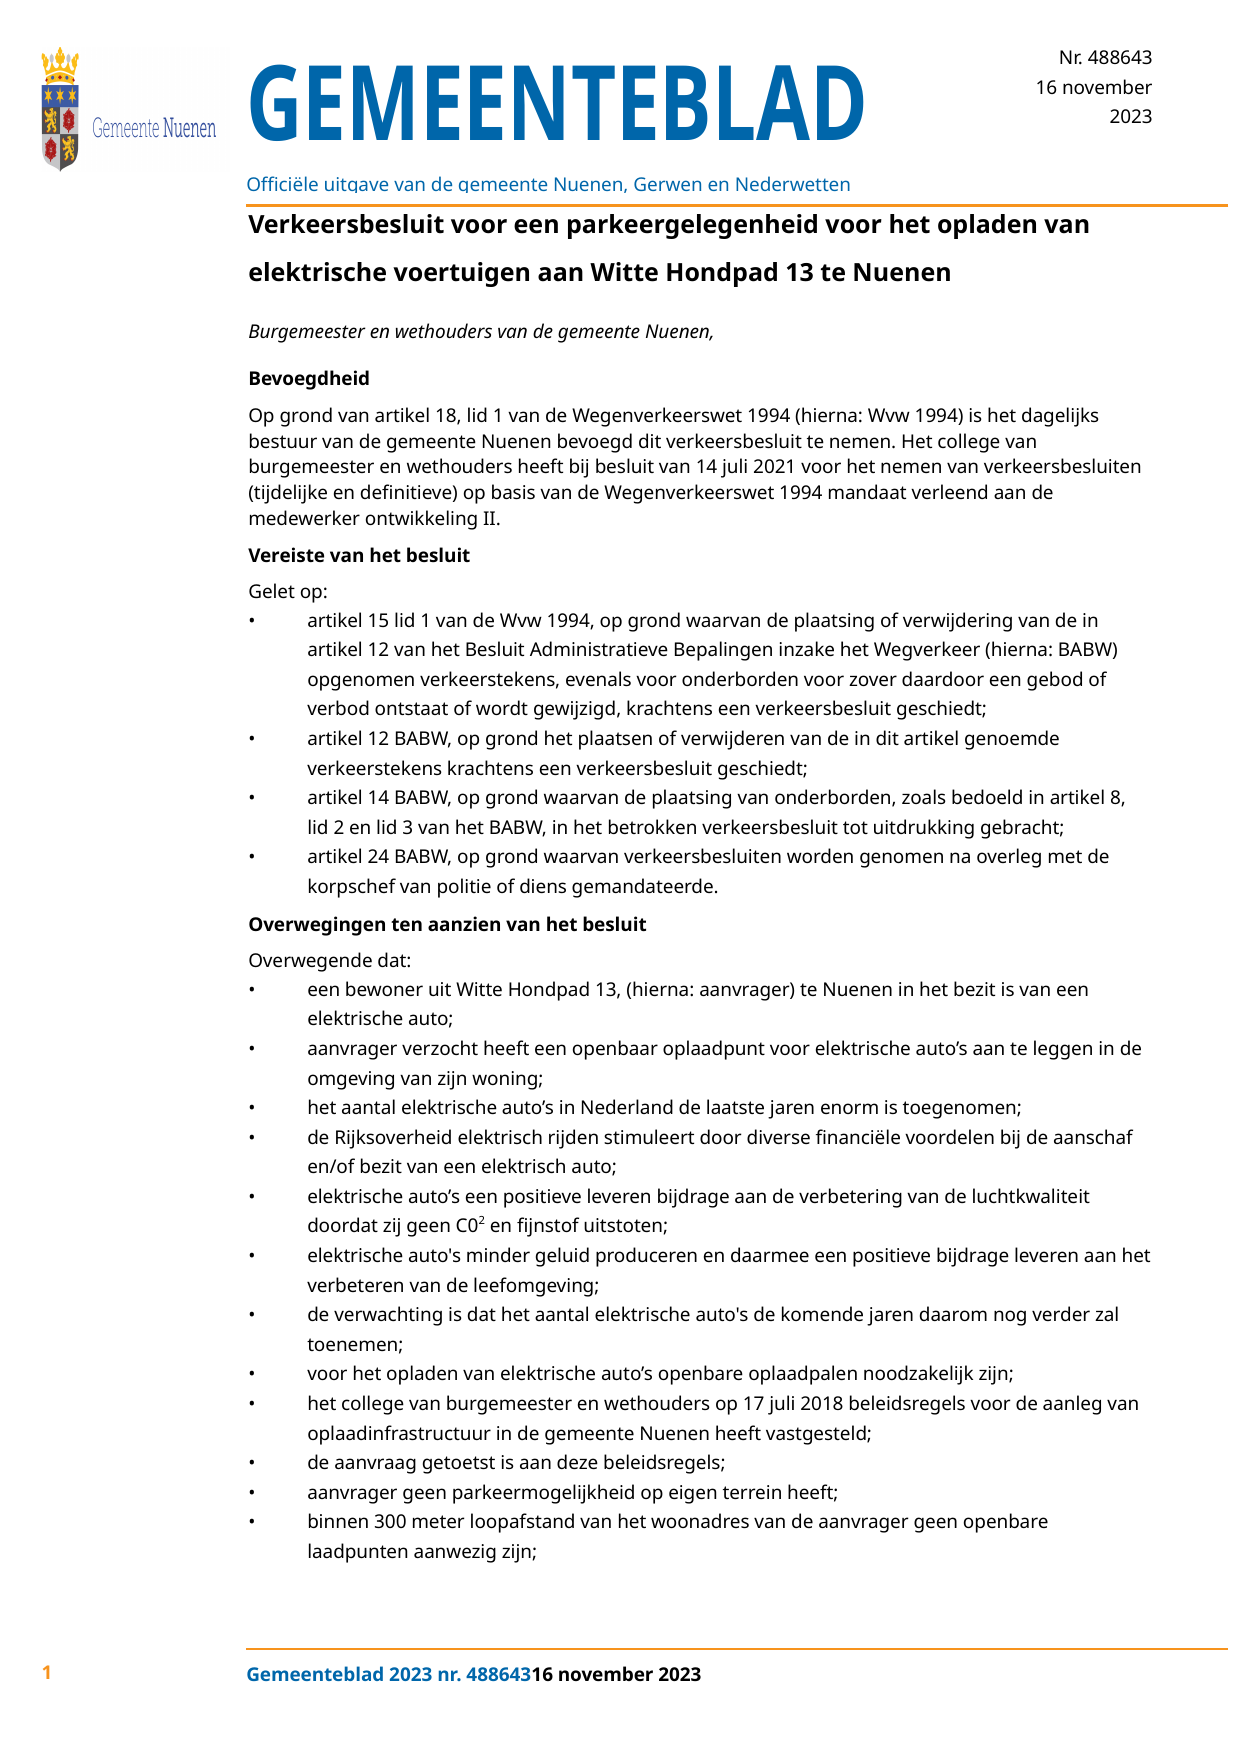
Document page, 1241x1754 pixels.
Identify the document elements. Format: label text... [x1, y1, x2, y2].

list binnen 300 meter loopafstand van het woonadres van de aanvrager geen openbare laadpunten aanwezig zijn; [248, 1508, 1152, 1564]
list de verwachting is dat het aantal elektrische auto's de komende jaren daarom nog verder zal toenemen; [248, 1301, 1152, 1357]
list het college van burgemeester en wethouders op 17 juli 2018 beleidsregels voor de aanleg van oplaadinfrastructuur in de gemeente Nuenen heeft vastgesteld; [248, 1390, 1152, 1445]
text Gelet op: [248, 578, 1152, 604]
list artikel 24 BABW, op grond waarvan verkeersbesluiten worden genomen na overleg met de korpschef van politie of diens gemandateerde. [248, 843, 1152, 899]
text Op grond van artikel 18, lid 1 van de Wegenverkeerswet 1994 (hierna: Wvw 1994) is het dagelijks bestuur van de gemeente Nuenen bevoegd dit verkeersbesluit te nemen. Het college van burgemeester en wethouders heeft bij besluit van 14 juli 2021 voor het nemen van verkeersbesluiten (tijdelijke en definitieve) op basis van de Wegenverkeerswet 1994 mandaat verleend aan de medewerker ontwikkeling II. [248, 402, 1152, 531]
text Verkeersbesluit voor een parkeergelegenheid voor het opladen van elektrische voertuigen aan Witte Hondpad 13 te Nuenen [248, 207, 1152, 288]
picture [41, 47, 231, 172]
list het aantal elektrische auto’s in Nederland de laatste jaren enorm is toegenomen; [248, 1094, 1152, 1120]
list de Rijksoverheid elektrisch rijden stimuleert door diverse financiële voordelen bij de aanschaf en/of bezit van een elektrisch auto; [248, 1124, 1152, 1179]
list voor het opladen van elektrische auto’s openbare oplaadpalen noodzakelijk zijn; [248, 1361, 1152, 1386]
text Overwegingen ten aanzien van het besluit [248, 911, 1152, 937]
list aanvrager verzocht heeft een openbaar oplaadpunt voor elektrische auto’s aan te leggen in de omgeving van zijn woning; [248, 1035, 1152, 1090]
list aanvrager geen parkeermogelijkheid op eigen terrein heeft; [248, 1479, 1152, 1504]
text Overwegende dat: [248, 948, 1152, 973]
text Vereiste van het besluit [248, 542, 1152, 567]
list artikel 14 BABW, op grond waarvan de plaatsing van onderborden, zoals bedoeld in artikel 8, lid 2 en lid 3 van het BABW, in het betrokken verkeersbesluit tot uitdrukking gebracht; [248, 784, 1152, 839]
text Burgemeester en wethouders van de gemeente Nuenen, [248, 318, 1152, 344]
list elektrische auto's minder geluid produceren en daarmee een positieve bijdrage leveren aan het verbeteren van de leefomgeving; [248, 1242, 1152, 1297]
list artikel 15 lid 1 van de Wvw 1994, op grond waarvan de plaatsing of verwijdering van de in artikel 12 van het Besluit Administratieve Bepalingen inzake het Wegverkeer (hierna: BABW) opgenomen verkeerstekens, evenals voor onderborden voor zover daardoor een gebod of verbod ontstaat of wordt gewijzigd, krachtens een verkeersbesluit geschiedt; [248, 607, 1152, 721]
list elektrische auto’s een positieve leveren bijdrage aan de verbetering van de luchtkwaliteit doordat zij geen C02 en fijnstof uitstoten; [248, 1183, 1152, 1238]
text Bevoegdheid [248, 366, 1152, 391]
list artikel 12 BABW, op grond het plaatsen of verwijderen van de in dit artikel genoemde verkeerstekens krachtens een verkeersbesluit geschiedt; [248, 725, 1152, 780]
list een bewoner uit Witte Hondpad 13, (hierna: aanvrager) te Nuenen in het bezit is van een elektrische auto; [248, 976, 1152, 1031]
list de aanvraag getoetst is aan deze beleidsregels; [248, 1449, 1152, 1475]
